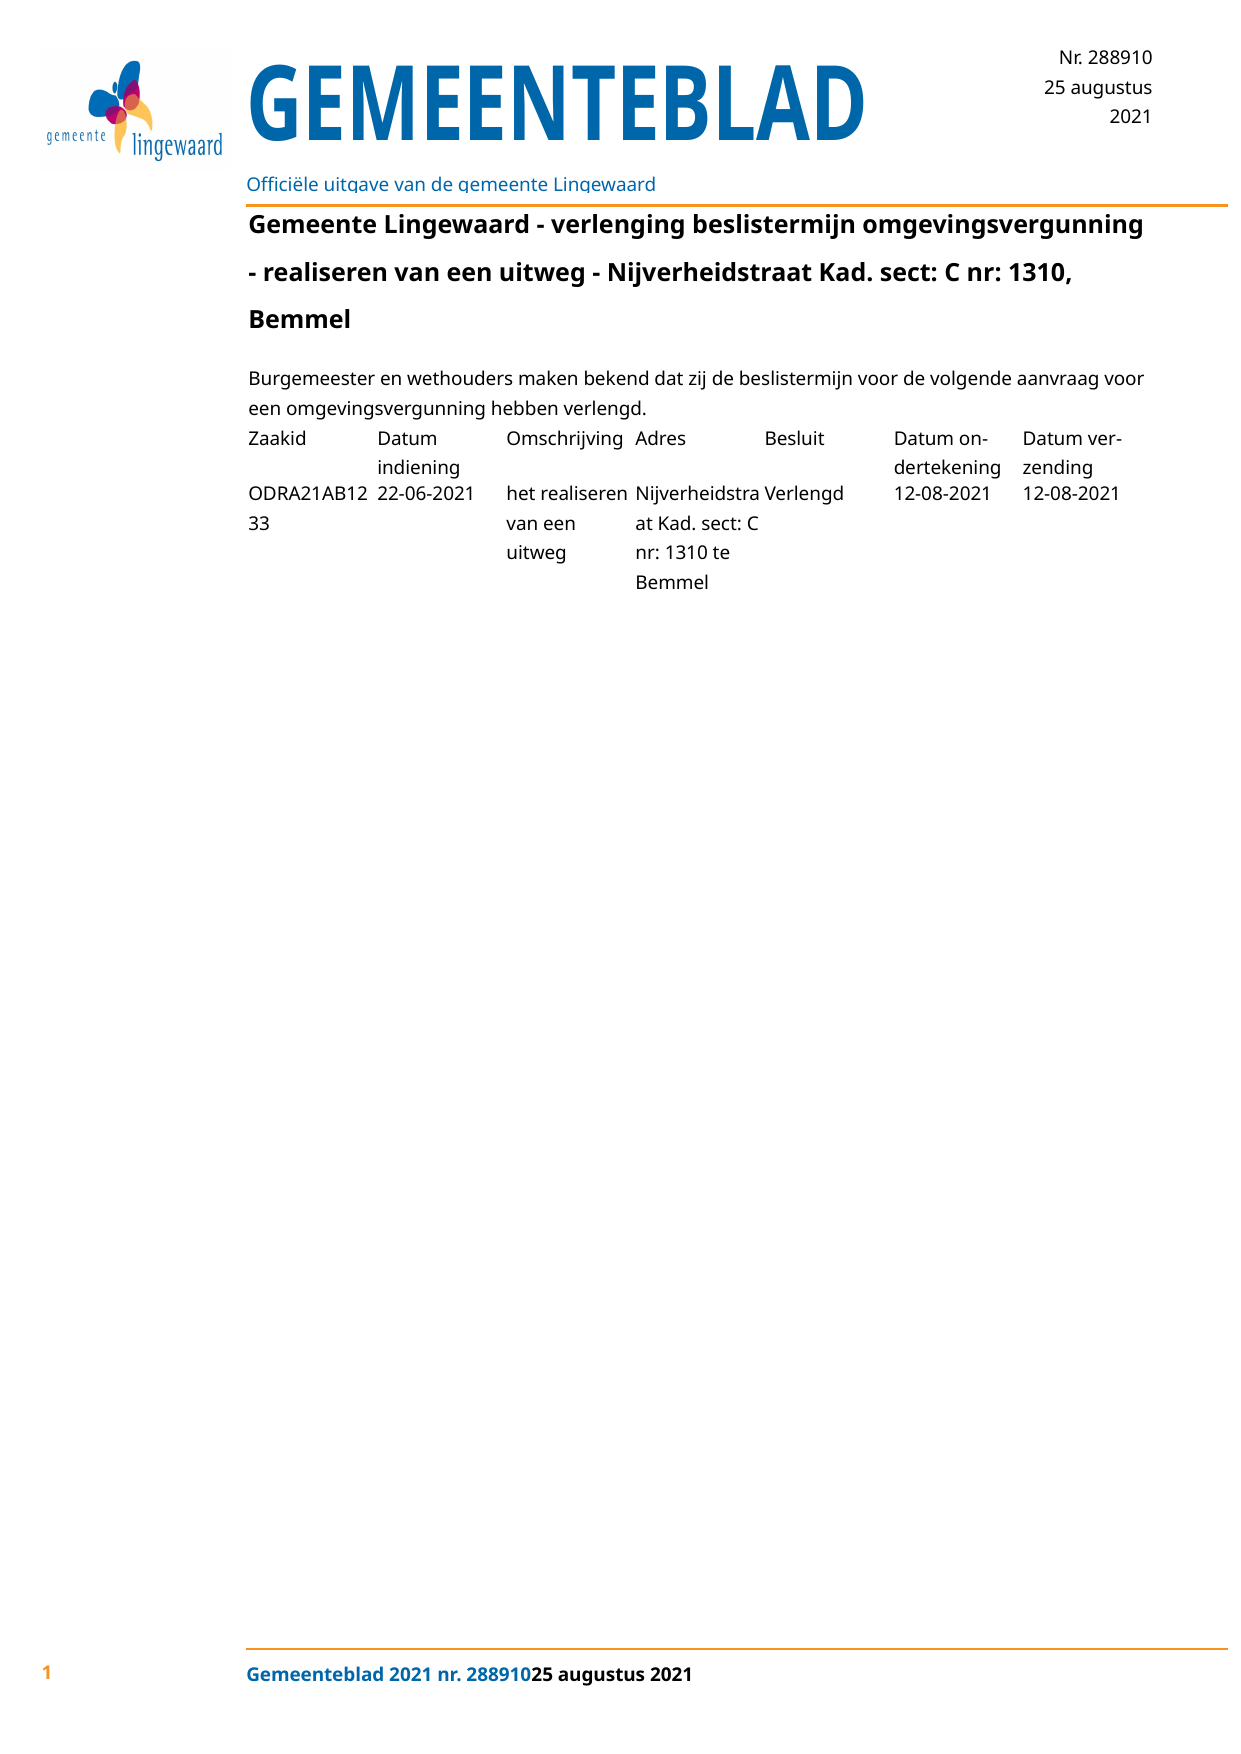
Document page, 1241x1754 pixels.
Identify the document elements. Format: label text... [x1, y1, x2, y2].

table_cell 12-08-2021 [894, 480, 1022, 594]
table_header Datum on-dertekening [894, 425, 1022, 480]
text Burgemeester en wethouders maken bekend dat zij de beslistermijn voor de volgende aanvraag voor een omgevingsvergunning hebben verlengd. [248, 366, 1152, 421]
table_header Omschrijving [506, 425, 635, 480]
table_cell Verlengd [764, 480, 893, 594]
table_header Zaakid [248, 425, 377, 480]
table_cell het realiseren van een uitweg [506, 480, 635, 594]
table_cell Nijverheidstraat Kad. sect: C nr: 1310 te Bemmel [635, 480, 764, 594]
picture [41, 47, 231, 172]
table_header Adres [635, 425, 764, 480]
table_cell 22-06-2021 [377, 480, 506, 594]
text Gemeente Lingewaard - verlenging beslistermijn omgevingsvergunning - realiseren van een uitweg - Nijverheidstraat Kad. sect: C nr: 1310, Bemmel [248, 207, 1152, 336]
table_cell 12-08-2021 [1023, 480, 1152, 594]
table_header Datum ver-zending [1023, 425, 1152, 480]
table_header Besluit [764, 425, 893, 480]
table_header Datum indiening [377, 425, 506, 480]
table_cell ODRA21AB1233 [248, 480, 377, 594]
